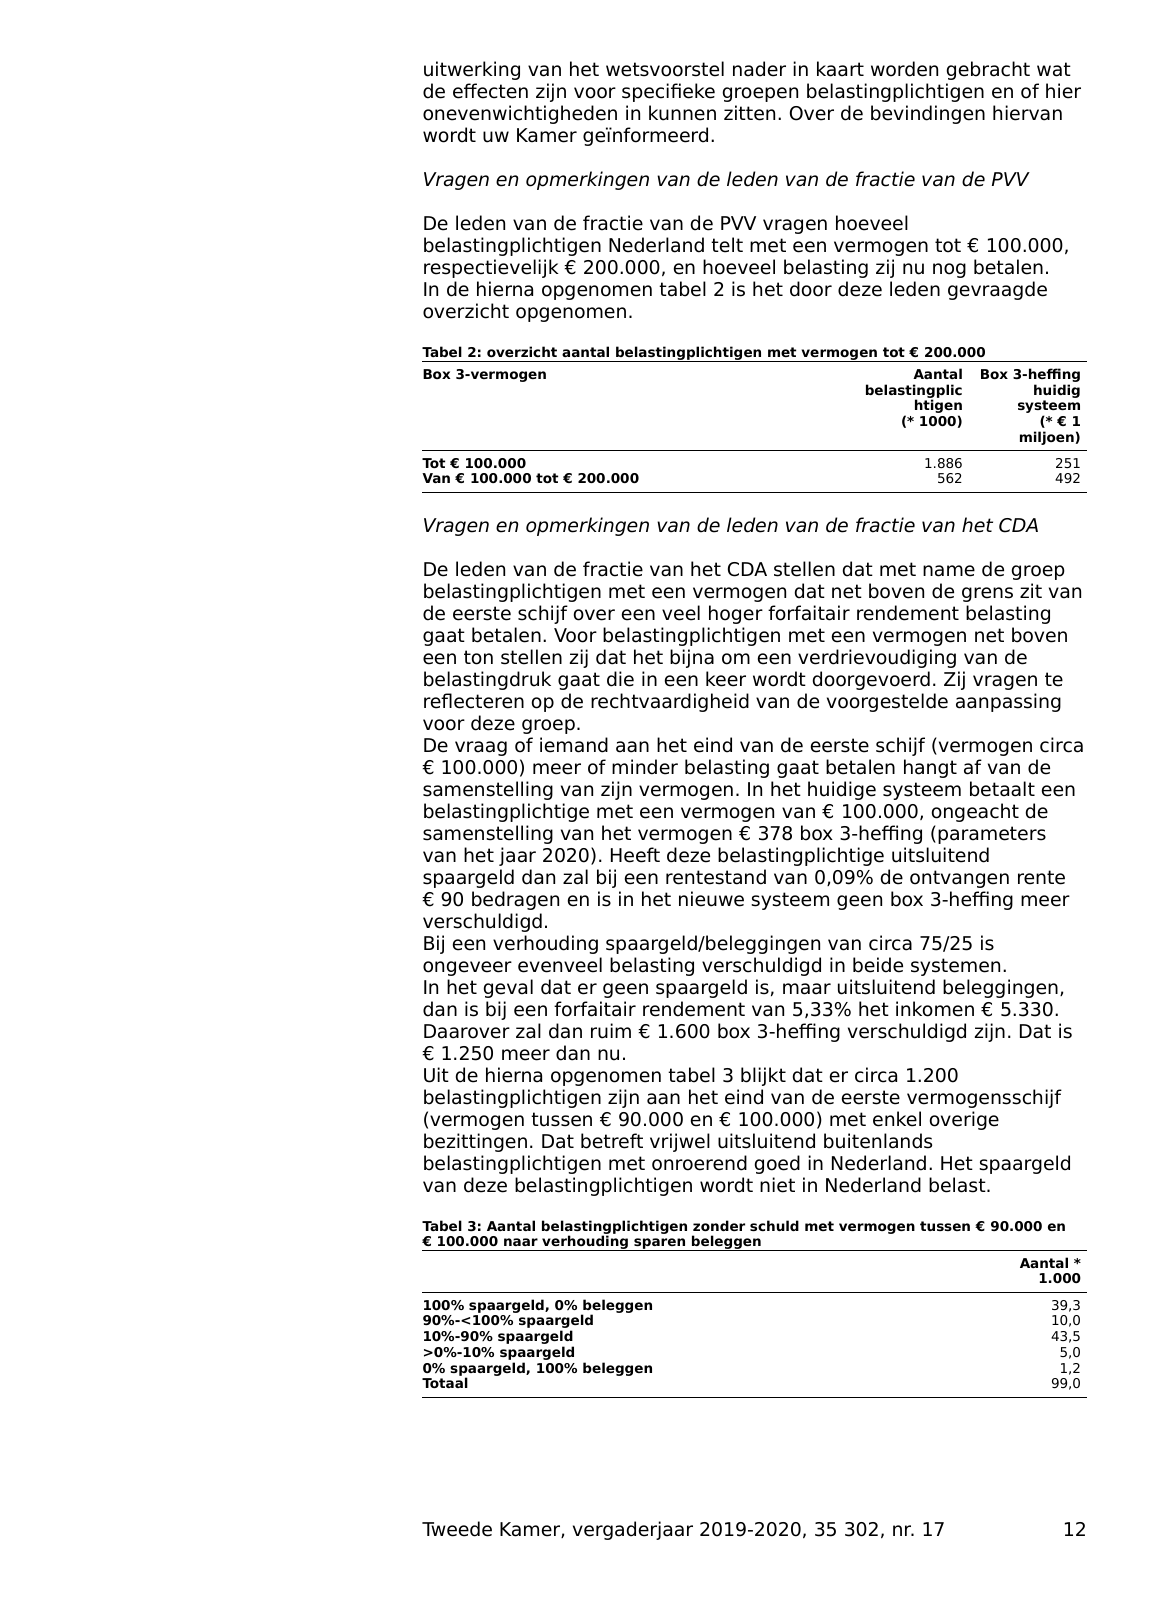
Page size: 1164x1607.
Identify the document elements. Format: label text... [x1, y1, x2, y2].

text De leden van de fractie van het CDA stellen dat met name de groep belastingplichtigen met een vermogen dat net boven de grens zit van de eerste schijf over een veel hoger forfaitair rendement belasting gaat betalen. Voor belastingplichtigen met een vermogen net boven een ton stellen zij dat het bijna om een verdrievoudiging van de belastingdruk gaat die in een keer wordt doorgevoerd. Zij vragen te reflecteren op de rechtvaardigheid van de voorgestelde aanpassing voor deze groep. [422, 559, 1087, 735]
table_cell 90%-<100% spaargeld [422, 1313, 968, 1329]
table_cell 492 [969, 471, 1087, 492]
table_header Tabel 3: Aantal belastingplichtigen zonder schuld met vermogen tussen € 90.000 en € 100.000 naar verhouding sparen beleggen [422, 1219, 1087, 1250]
table_cell 1,2 [969, 1360, 1087, 1376]
table_cell 100% spaargeld, 0% beleggen [422, 1293, 968, 1313]
text In de hierna opgenomen tabel 2 is het door deze leden gevraagde overzicht opgenomen. [422, 279, 1087, 323]
table_cell Aantal * 1.000 [969, 1251, 1087, 1292]
text De vraag of iemand aan het eind van de eerste schijf (vermogen circa € 100.000) meer of minder belasting gaat betalen hangt af van de samenstelling van zijn vermogen. In het huidige systeem betaalt een belastingplichtige met een vermogen van € 100.000, ongeacht de samenstelling van het vermogen € 378 box 3-heffing (parameters van het jaar 2020). Heeft deze belastingplichtige uitsluitend spaargeld dan zal bij een rentestand van 0,09% de ontvangen rente € 90 bedragen en is in het nieuwe systeem geen box 3-heffing meer verschuldigd. [422, 735, 1087, 933]
subtitle Vragen en opmerkingen van de leden van de fractie van de PVV [422, 169, 1087, 191]
table_cell 99,0 [969, 1376, 1087, 1397]
text Uit de hierna opgenomen tabel 3 blijkt dat er circa 1.200 belastingplichtigen zijn aan het eind van de eerste vermogensschijf (vermogen tussen € 90.000 en € 100.000) met enkel overige bezittingen. Dat betreft vrijwel uitsluitend buitenlands belastingplichtigen met onroerend goed in Nederland. Het spaargeld van deze belastingplichtigen wordt niet in Nederland belast. [422, 1065, 1087, 1197]
subtitle Vragen en opmerkingen van de leden van de fractie van het CDA [422, 515, 1087, 537]
table_cell [422, 1251, 968, 1292]
table_cell 39,3 [969, 1293, 1087, 1313]
table_cell Box 3-heffing huidig systeem (* € 1 miljoen) [969, 362, 1087, 450]
table_cell Tot € 100.000 [422, 451, 850, 471]
table_header Tabel 2: overzicht aantal belastingplichtigen met vermogen tot € 200.000 [422, 345, 1087, 361]
table_cell 562 [850, 471, 968, 492]
table_cell Van € 100.000 tot € 200.000 [422, 471, 850, 492]
text In het geval dat er geen spaargeld is, maar uitsluitend beleggingen, dan is bij een forfaitair rendement van 5,33% het inkomen € 5.330. Daarover zal dan ruim € 1.600 box 3-heffing verschuldigd zijn. Dat is € 1.250 meer dan nu. [422, 977, 1087, 1065]
table_cell >0%-10% spaargeld [422, 1345, 968, 1360]
table_cell 1.886 [850, 451, 968, 471]
text De leden van de fractie van de PVV vragen hoeveel belastingplichtigen Nederland telt met een vermogen tot € 100.000, respectievelijk € 200.000, en hoeveel belasting zij nu nog betalen. [422, 213, 1087, 279]
table_cell 10,0 [969, 1313, 1087, 1329]
table_cell Totaal [422, 1376, 968, 1397]
table_cell Aantal belastingplichtigen (* 1000) [850, 362, 968, 450]
table_cell 5,0 [969, 1345, 1087, 1360]
table_cell 0% spaargeld, 100% beleggen [422, 1360, 968, 1376]
table_cell 251 [969, 451, 1087, 471]
table_cell 10%-90% spaargeld [422, 1329, 968, 1345]
text uitwerking van het wetsvoorstel nader in kaart worden gebracht wat de effecten zijn voor specifieke groepen belastingplichtigen en of hier onevenwichtigheden in kunnen zitten. Over de bevindingen hiervan wordt uw Kamer geïnformeerd. [422, 59, 1087, 147]
text Bij een verhouding spaargeld/beleggingen van circa 75/25 is ongeveer evenveel belasting verschuldigd in beide systemen. [422, 933, 1087, 977]
table_cell Box 3-vermogen [422, 362, 850, 450]
table_cell 43,5 [969, 1329, 1087, 1345]
